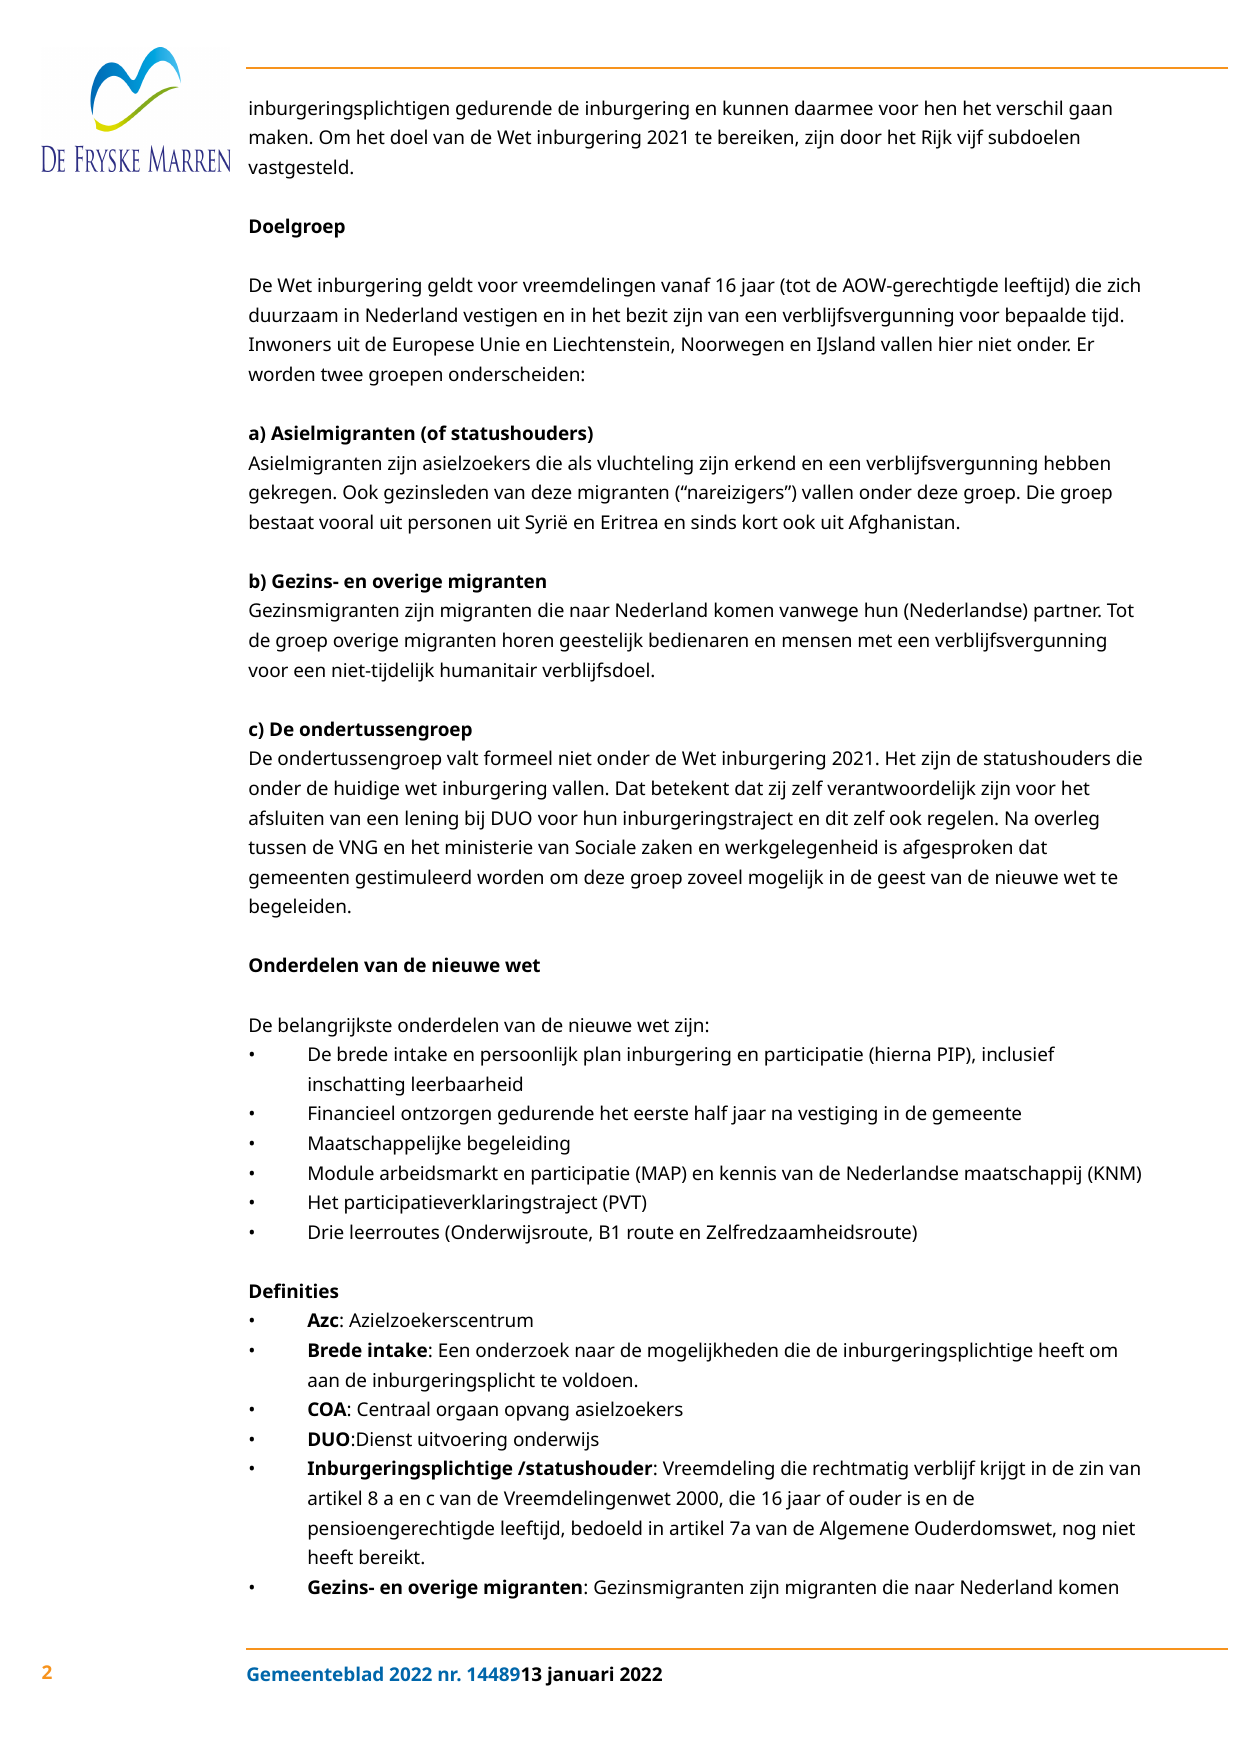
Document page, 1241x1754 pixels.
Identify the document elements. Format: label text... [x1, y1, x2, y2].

list Maatschappelijke begeleiding [248, 1130, 1152, 1156]
list Module arbeidsmarkt en participatie (MAP) en kennis van de Nederlandse maatschappij (KNM) [248, 1160, 1152, 1186]
text Onderdelen van de nieuwe wet [248, 953, 1152, 978]
text b) Gezins- en overige migranten [248, 568, 1152, 594]
list COA: Centraal orgaan opvang asielzoekers [248, 1396, 1152, 1422]
text Gezinsmigranten zijn migranten die naar Nederland komen vanwege hun (Nederlandse) partner. Tot de groep overige migranten horen geestelijk bedienaren en mensen met een verblijfsvergunning voor een niet-tijdelijk humanitair verblijfsdoel. [248, 598, 1152, 683]
text De belangrijkste onderdelen van de nieuwe wet zijn: [248, 1012, 1152, 1038]
list De brede intake en persoonlijk plan inburgering en participatie (hierna PIP), inclusief inschatting leerbaarheid [248, 1041, 1152, 1097]
text Doelgroep [248, 213, 1152, 239]
text c) De ondertussengroep [248, 716, 1152, 742]
text De Wet inburgering geldt voor vreemdelingen vanaf 16 jaar (tot de AOW-gerechtigde leeftijd) die zich duurzaam in Nederland vestigen en in het bezit zijn van een verblijfsvergunning voor bepaalde tijd. Inwoners uit de Europese Unie en Liechtenstein, Noorwegen en IJsland vallen hier niet onder. Er worden twee groepen onderscheiden: [248, 272, 1152, 387]
list Drie leerroutes (Onderwijsroute, B1 route en Zelfredzaamheidsroute) [248, 1219, 1152, 1245]
list Het participatieverklaringstraject (PVT) [248, 1189, 1152, 1215]
text a) Asielmigranten (of statushouders) [248, 420, 1152, 446]
text De ondertussengroep valt formeel niet onder de Wet inburgering 2021. Het zijn de statushouders die onder de huidige wet inburgering vallen. Dat betekent dat zij zelf verantwoordelijk zijn voor het afsluiten van een lening bij DUO voor hun inburgeringstraject en dit zelf ook regelen. Na overleg tussen de VNG en het ministerie van Sociale zaken en werkgelegenheid is afgesproken dat gemeenten gestimuleerd worden om deze groep zoveel mogelijk in de geest van de nieuwe wet te begeleiden. [248, 746, 1152, 919]
list Financieel ontzorgen gedurende het eerste half jaar na vestiging in de gemeente [248, 1101, 1152, 1126]
list Inburgeringsplichtige /statushouder: Vreemdeling die rechtmatig verblijf krijgt in de zin van artikel 8 a en c van de Vreemdelingenwet 2000, die 16 jaar of ouder is en de pensioengerechtigde leeftijd, bedoeld in artikel 7a van de Algemene Ouderdomswet, nog niet heeft bereikt. [248, 1456, 1152, 1570]
list Azc: Azielzoekerscentrum [248, 1308, 1152, 1333]
text inburgeringsplichtigen gedurende de inburgering en kunnen daarmee voor hen het verschil gaan maken. Om het doel van de Wet inburgering 2021 te bereiken, zijn door het Rijk vijf subdoelen vastgesteld. [248, 95, 1152, 180]
list DUO:Dienst uitvoering onderwijs [248, 1426, 1152, 1452]
text Definities [248, 1278, 1152, 1304]
text Asielmigranten zijn asielzoekers die als vluchteling zijn erkend en een verblijfsvergunning hebben gekregen. Ook gezinsleden van deze migranten (“nareizigers”) vallen onder deze groep. Die groep bestaat vooral uit personen uit Syrië en Eritrea en sinds kort ook uit Afghanistan. [248, 450, 1152, 535]
list Gezins- en overige migranten: Gezinsmigranten zijn migranten die naar Nederland komen [248, 1574, 1152, 1600]
picture [41, 47, 231, 172]
list Brede intake: Een onderzoek naar de mogelijkheden die de inburgeringsplichtige heeft om aan de inburgeringsplicht te voldoen. [248, 1337, 1152, 1393]
